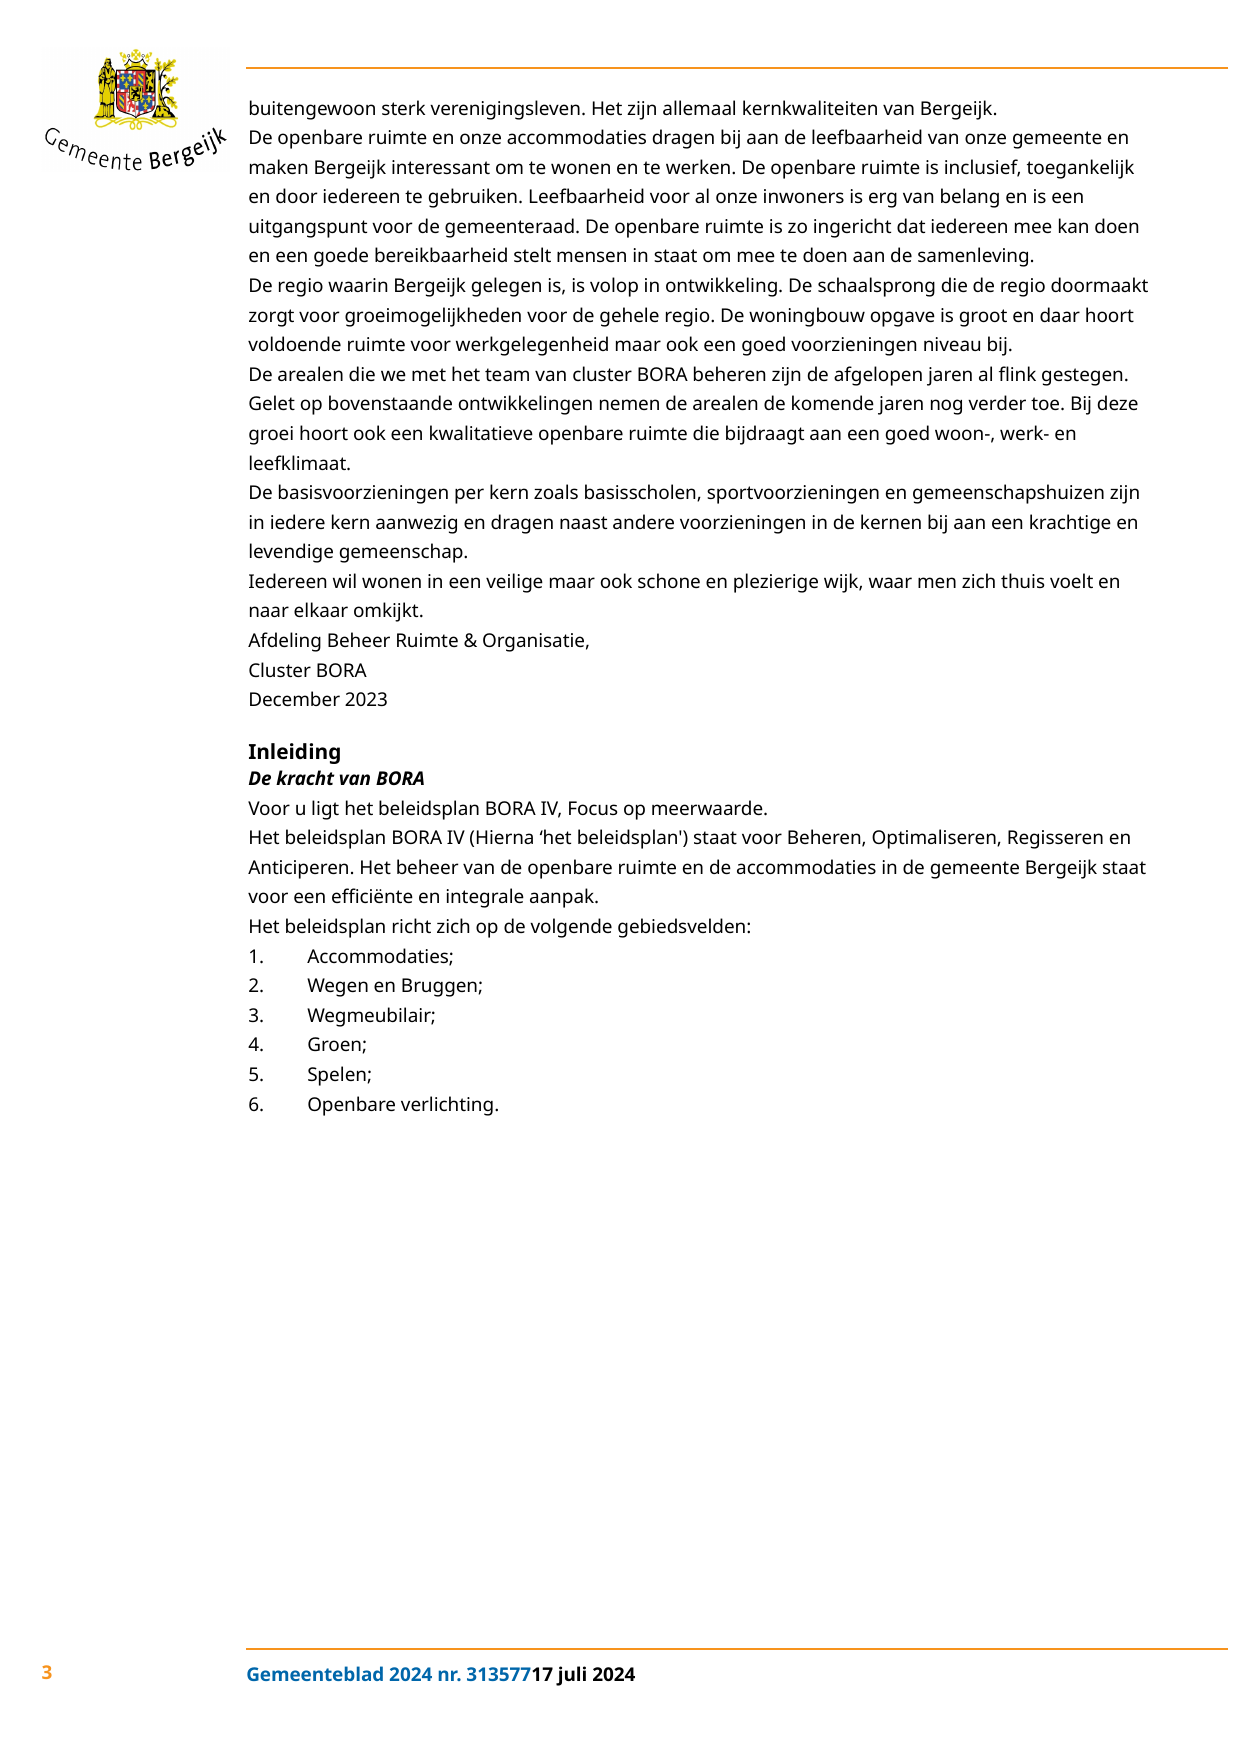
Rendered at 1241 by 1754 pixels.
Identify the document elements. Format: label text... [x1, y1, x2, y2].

text De arealen die we met het team van cluster BORA beheren zijn de afgelopen jaren al flink gestegen. Gelet op bovenstaande ontwikkelingen nemen de arealen de komende jaren nog verder toe. Bij deze groei hoort ook een kwalitatieve openbare ruimte die bijdraagt aan een goed woon-, werk- en leefklimaat. [248, 361, 1152, 476]
text Voor u ligt het beleidsplan BORA IV, Focus op meerwaarde. [248, 795, 1152, 821]
text De kracht van BORA [248, 765, 1152, 791]
list Openbare verlichting. [248, 1091, 1152, 1116]
list Groen; [248, 1032, 1152, 1057]
list Wegmeubilair; [248, 1002, 1152, 1028]
text De openbare ruimte en onze accommodaties dragen bij aan de leefbaarheid van onze gemeente en maken Bergeijk interessant om te wonen en te werken. De openbare ruimte is inclusief, toegankelijk en door iedereen te gebruiken. Leefbaarheid voor al onze inwoners is erg van belang en is een uitgangspunt voor de gemeenteraad. De openbare ruimte is zo ingericht dat iedereen mee kan doen en een goede bereikbaarheid stelt mensen in staat om mee te doen aan de samenleving. [248, 124, 1152, 268]
text Het beleidsplan BORA IV (Hierna ‘het beleidsplan') staat voor Beheren, Optimaliseren, Regisseren en Anticiperen. Het beheer van de openbare ruimte en de accommodaties in de gemeente Bergeijk staat voor een efficiënte en integrale aanpak. [248, 824, 1152, 909]
text De basisvoorzieningen per kern zoals basisscholen, sportvoorzieningen en gemeenschapshuizen zijn in iedere kern aanwezig en dragen naast andere voorzieningen in de kernen bij aan een krachtige en levendige gemeenschap. [248, 479, 1152, 564]
text Cluster BORA [248, 657, 1152, 683]
text buitengewoon sterk verenigingsleven. Het zijn allemaal kernkwaliteiten van Bergeijk. [248, 95, 1152, 121]
text Inleiding [248, 737, 1152, 765]
list Spelen; [248, 1061, 1152, 1087]
text December 2023 [248, 686, 1152, 712]
text Het beleidsplan richt zich op de volgende gebiedsvelden: [248, 913, 1152, 939]
text De regio waarin Bergeijk gelegen is, is volop in ontwikkeling. De schaalsprong die de regio doormaakt zorgt voor groeimogelijkheden voor de gehele regio. De woningbouw opgave is groot en daar hoort voldoende ruimte voor werkgelegenheid maar ook een goed voorzieningen niveau bij. [248, 272, 1152, 357]
text Iedereen wil wonen in een veilige maar ook schone en plezierige wijk, waar men zich thuis voelt en naar elkaar omkijkt. [248, 568, 1152, 623]
text Afdeling Beheer Ruimte & Organisatie, [248, 627, 1152, 653]
list Wegen en Bruggen; [248, 972, 1152, 998]
picture [41, 47, 231, 172]
list Accommodaties; [248, 943, 1152, 968]
